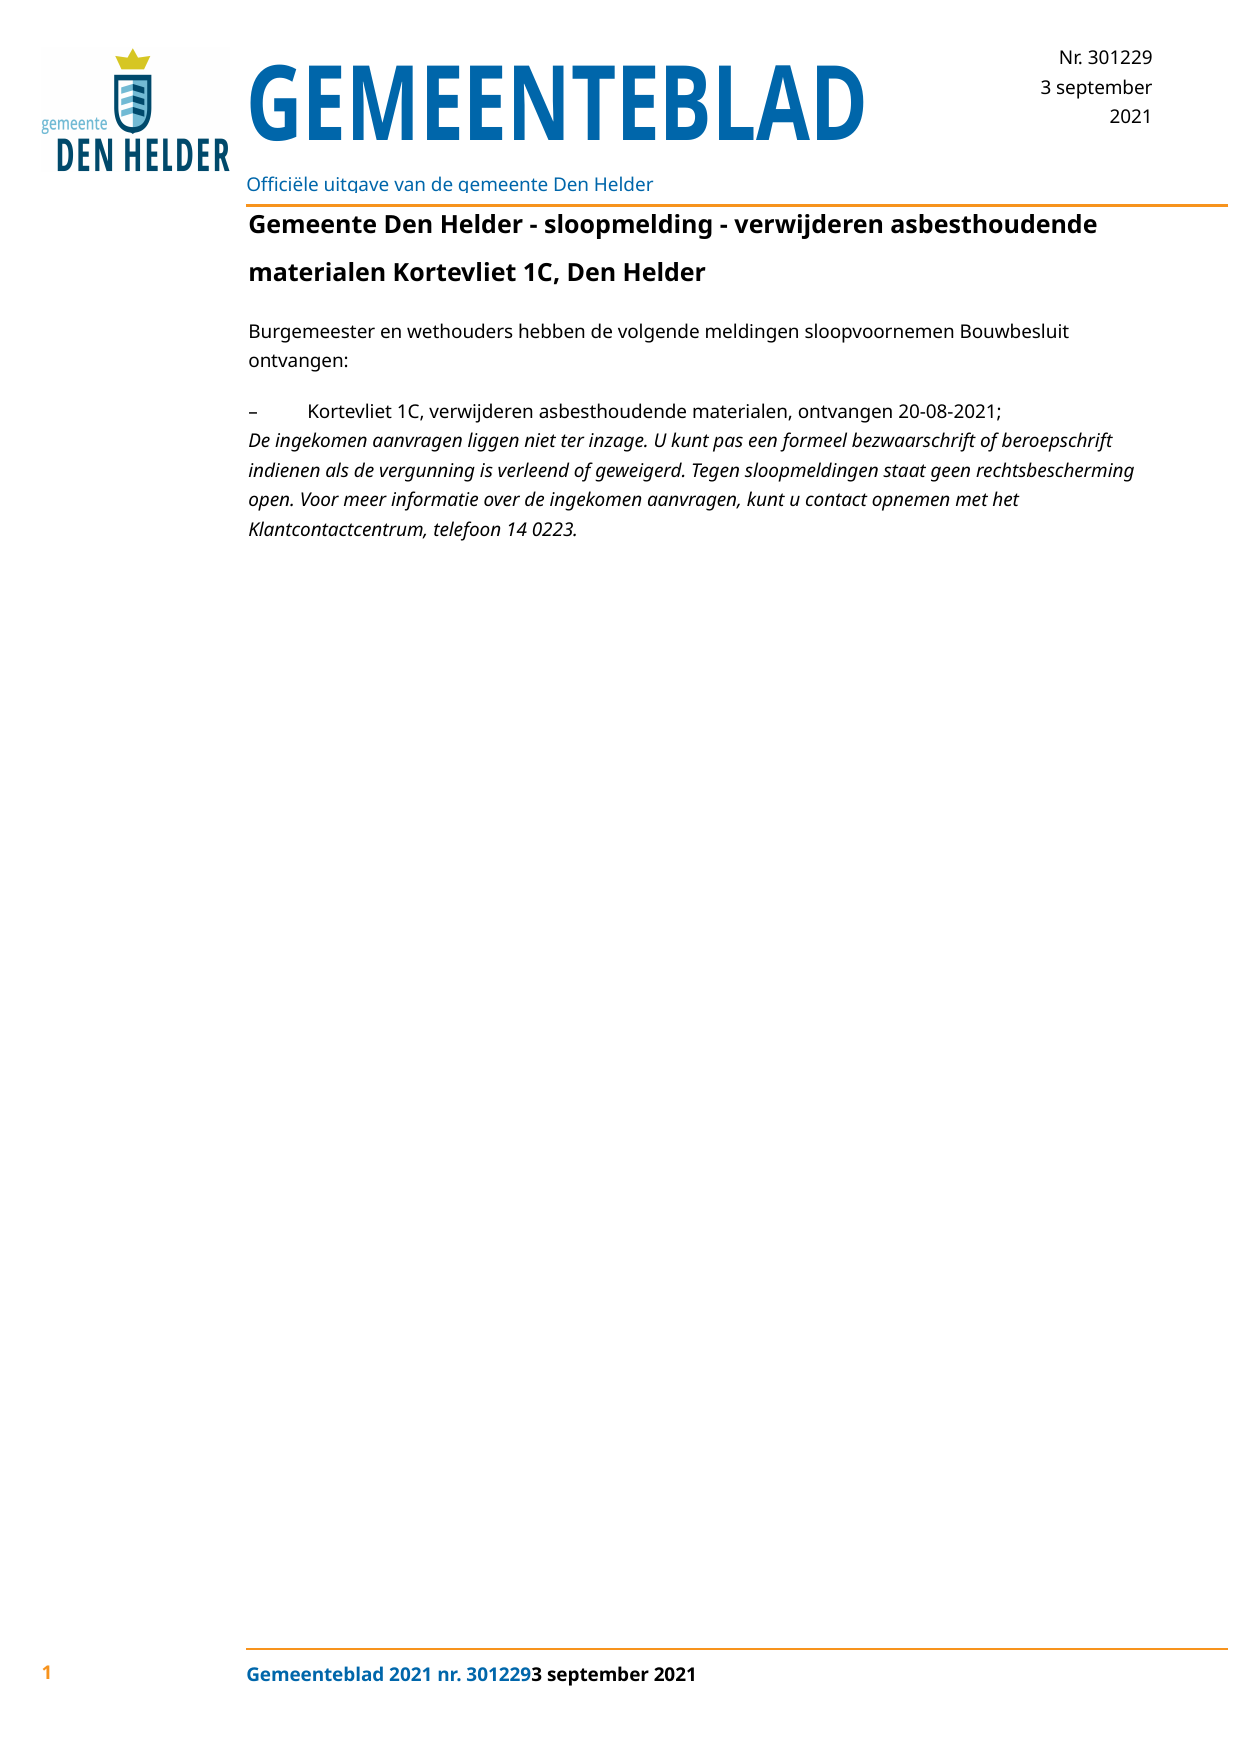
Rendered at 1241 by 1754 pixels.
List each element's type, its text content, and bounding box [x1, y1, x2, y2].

text Burgemeester en wethouders hebben de volgende meldingen sloopvoornemen Bouwbesluit ontvangen: [248, 318, 1152, 373]
picture [182, 144, 187, 165]
text Gemeente Den Helder - sloopmelding - verwijderen asbesthoudende materialen Kortevliet 1C, Den Helder [248, 207, 1152, 288]
list Kortevliet 1C, verwijderen asbesthoudende materialen, ontvangen 20-08-2021; [248, 398, 1152, 424]
picture [130, 157, 135, 172]
picture [63, 144, 68, 165]
picture [220, 160, 224, 172]
picture [100, 154, 106, 172]
text De ingekomen aanvragen liggen niet ter inzage. U kunt pas een formeel bezwaarschrift of beroepschrift indienen als de vergunning is verleend of geweigerd. Tegen sloopmeldingen staat geen rechtsbescherming open. Voor meer informatie over de ingekomen aanvragen, kunt u contact opnemen met het Klantcontactcentrum, telefoon 14 0223. [248, 427, 1152, 542]
picture [41, 47, 231, 172]
